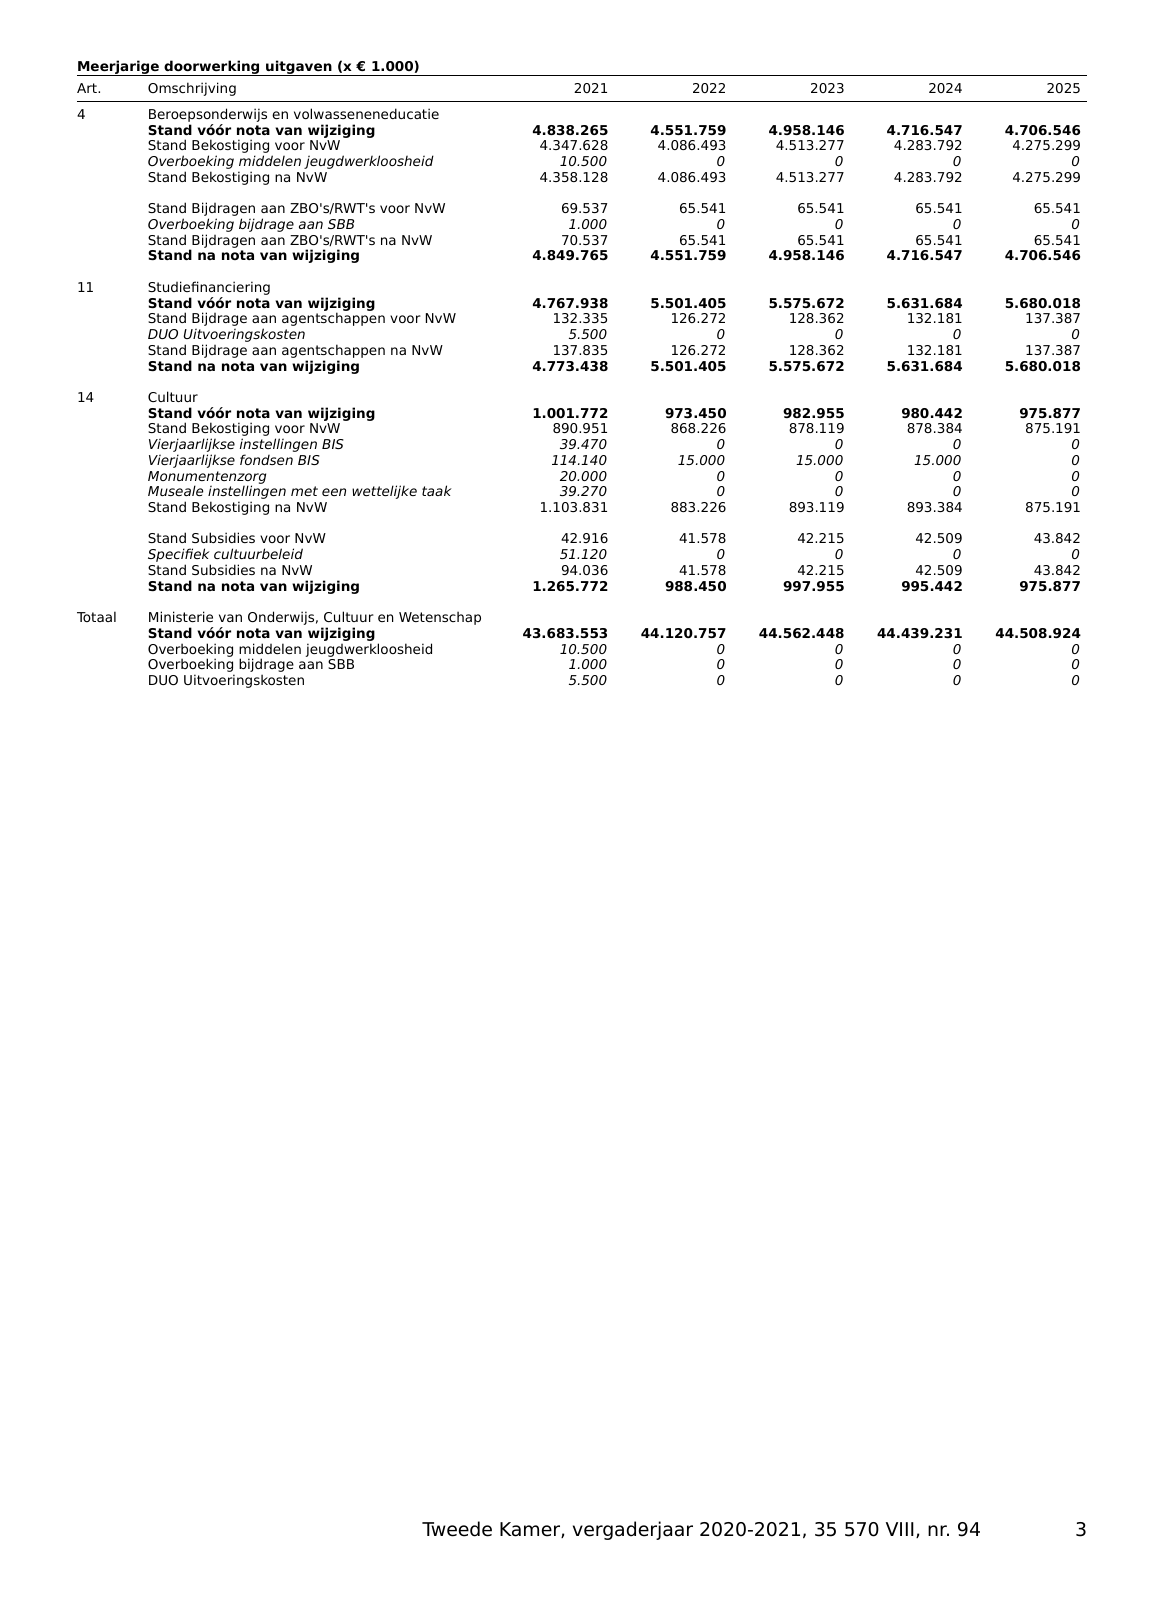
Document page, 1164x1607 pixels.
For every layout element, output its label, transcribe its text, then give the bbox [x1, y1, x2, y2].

table_cell 137.387 [969, 343, 1087, 358]
table_cell [77, 295, 142, 311]
table_cell 2025 [969, 76, 1087, 101]
table_cell 4.716.547 [850, 123, 968, 138]
table_cell 0 [969, 469, 1087, 484]
table_cell 65.541 [969, 233, 1087, 248]
table_cell 4.706.546 [969, 123, 1087, 138]
table_cell 893.119 [732, 500, 850, 516]
table_cell [77, 233, 142, 248]
table_cell [732, 610, 850, 626]
table_cell 0 [969, 437, 1087, 453]
table_cell [850, 610, 968, 626]
table_cell [77, 547, 142, 563]
table_cell Cultuur [142, 390, 496, 406]
table_cell Studiefinanciering [142, 280, 496, 295]
table_cell 51.120 [496, 547, 614, 563]
table_cell 39.470 [496, 437, 614, 453]
table_cell 893.384 [850, 500, 968, 516]
table_cell [969, 280, 1087, 295]
table_cell 132.181 [850, 311, 968, 327]
table_cell 4.275.299 [969, 170, 1087, 185]
table_cell 15.000 [732, 453, 850, 468]
table_cell 0 [969, 657, 1087, 673]
table_cell [969, 610, 1087, 626]
table_cell [969, 102, 1087, 122]
table_cell Specifiek cultuurbeleid [142, 547, 496, 563]
table_cell 4.086.493 [614, 138, 732, 154]
table_cell [850, 594, 968, 610]
table_cell [850, 185, 968, 201]
table_cell 4.767.938 [496, 295, 614, 311]
table_cell 1.265.772 [496, 579, 614, 594]
table_cell 4.706.546 [969, 248, 1087, 264]
table_cell 875.191 [969, 500, 1087, 516]
table_cell 5.631.684 [850, 295, 968, 311]
table_cell [969, 594, 1087, 610]
table_cell [77, 170, 142, 185]
table_cell [77, 123, 142, 138]
table_cell 4.838.265 [496, 123, 614, 138]
table_cell 0 [614, 469, 732, 484]
table_cell 126.272 [614, 343, 732, 358]
table_cell 44.120.757 [614, 626, 732, 641]
table_cell 5.575.672 [732, 295, 850, 311]
table_cell [496, 374, 614, 390]
table_cell 43.842 [969, 531, 1087, 547]
table_cell 137.835 [496, 343, 614, 358]
table_cell 42.916 [496, 531, 614, 547]
table_cell [77, 327, 142, 343]
table_cell 0 [614, 641, 732, 657]
table_cell 137.387 [969, 311, 1087, 327]
table_cell Overboeking bijdrage aan SBB [142, 217, 496, 232]
table_cell 0 [614, 154, 732, 169]
table_cell Stand Bijdrage aan agentschappen na NvW [142, 343, 496, 358]
table_cell 44.508.924 [969, 626, 1087, 641]
table_cell 20.000 [496, 469, 614, 484]
table_cell 4.849.765 [496, 248, 614, 264]
table_cell 65.541 [732, 201, 850, 217]
table_cell 4.551.759 [614, 248, 732, 264]
table_cell [614, 102, 732, 122]
table_cell 0 [732, 217, 850, 232]
table_cell Overboeking middelen jeugdwerkloosheid [142, 154, 496, 169]
table_cell 4.086.493 [614, 170, 732, 185]
table_cell 2022 [614, 76, 732, 101]
table_cell 11 [77, 280, 142, 295]
table_cell 43.683.553 [496, 626, 614, 641]
table_cell [496, 185, 614, 201]
table_cell 132.181 [850, 343, 968, 358]
table_cell 4 [77, 102, 142, 122]
table_cell [732, 264, 850, 280]
table_cell [496, 610, 614, 626]
table_cell 0 [850, 327, 968, 343]
table_cell 4.358.128 [496, 170, 614, 185]
table_cell Overboeking middelen jeugdwerkloosheid [142, 641, 496, 657]
table_cell [496, 102, 614, 122]
table_cell [77, 421, 142, 437]
table_cell Vierjaarlijkse instellingen BIS [142, 437, 496, 453]
table_cell Museale instellingen met een wettelijke taak [142, 484, 496, 500]
table_cell 5.631.684 [850, 358, 968, 374]
table_cell 69.537 [496, 201, 614, 217]
table_cell 0 [850, 154, 968, 169]
table_cell 0 [732, 154, 850, 169]
table_cell 42.509 [850, 531, 968, 547]
table_cell 94.036 [496, 563, 614, 578]
table_cell Stand Bijdragen aan ZBO's/RWT's na NvW [142, 233, 496, 248]
table_cell 4.958.146 [732, 248, 850, 264]
table_cell Stand na nota van wijziging [142, 358, 496, 374]
table_cell 0 [614, 437, 732, 453]
table_cell 975.877 [969, 406, 1087, 421]
table_cell 0 [614, 547, 732, 563]
table_cell [77, 406, 142, 421]
table_cell [77, 500, 142, 516]
table_cell 982.955 [732, 406, 850, 421]
table_cell [614, 610, 732, 626]
table_cell [77, 358, 142, 374]
table_cell [77, 469, 142, 484]
table_cell 0 [732, 484, 850, 500]
table_cell 0 [614, 484, 732, 500]
table_cell [614, 185, 732, 201]
table_cell [614, 374, 732, 390]
table_cell Stand na nota van wijziging [142, 248, 496, 264]
table_header Meerjarige doorwerking uitgaven (x € 1.000) [77, 59, 1087, 75]
table_cell 14 [77, 390, 142, 406]
table_cell 995.442 [850, 579, 968, 594]
table_cell Overboeking bijdrage aan SBB [142, 657, 496, 673]
table_cell 15.000 [850, 453, 968, 468]
table_cell 0 [732, 469, 850, 484]
table_cell Vierjaarlijkse fondsen BIS [142, 453, 496, 468]
table_cell Art. [77, 76, 142, 101]
table_cell [969, 516, 1087, 531]
table_cell 875.191 [969, 421, 1087, 437]
table_cell 4.513.277 [732, 138, 850, 154]
table_cell [969, 264, 1087, 280]
table_cell [732, 280, 850, 295]
table_cell [850, 374, 968, 390]
table_cell 0 [850, 217, 968, 232]
table_cell [142, 185, 496, 201]
table_cell 0 [614, 673, 732, 689]
table_cell [77, 453, 142, 468]
table_cell 65.541 [732, 233, 850, 248]
table_cell 0 [969, 641, 1087, 657]
table_cell [77, 531, 142, 547]
table_cell 65.541 [850, 201, 968, 217]
table_cell [77, 201, 142, 217]
table_cell 5.500 [496, 327, 614, 343]
table_cell 0 [732, 657, 850, 673]
table_cell [614, 390, 732, 406]
table_cell 42.215 [732, 563, 850, 578]
table_cell 0 [969, 154, 1087, 169]
table_cell 0 [732, 673, 850, 689]
table_cell Beroepsonderwijs en volwasseneneducatie [142, 102, 496, 122]
table_cell [77, 311, 142, 327]
table_cell Stand vóór nota van wijziging [142, 123, 496, 138]
table_cell [850, 516, 968, 531]
table_cell 4.716.547 [850, 248, 968, 264]
table_cell Stand vóór nota van wijziging [142, 295, 496, 311]
table_cell 128.362 [732, 311, 850, 327]
table_cell 43.842 [969, 563, 1087, 578]
table_cell 890.951 [496, 421, 614, 437]
table_cell 997.955 [732, 579, 850, 594]
table_cell 44.562.448 [732, 626, 850, 641]
table_cell [77, 437, 142, 453]
table_cell 65.541 [850, 233, 968, 248]
table_cell 0 [614, 657, 732, 673]
table_cell 0 [850, 673, 968, 689]
table_cell 4.275.299 [969, 138, 1087, 154]
table_cell 0 [850, 469, 968, 484]
table_cell Totaal [77, 610, 142, 626]
table_cell Stand Bekostiging na NvW [142, 500, 496, 516]
table_cell 868.226 [614, 421, 732, 437]
table_cell [732, 102, 850, 122]
table_cell Stand vóór nota van wijziging [142, 626, 496, 641]
table_cell 10.500 [496, 154, 614, 169]
table_cell 0 [850, 547, 968, 563]
table_cell 4.283.792 [850, 138, 968, 154]
table_cell [496, 280, 614, 295]
table_cell 39.270 [496, 484, 614, 500]
table_cell 1.001.772 [496, 406, 614, 421]
table_cell [732, 374, 850, 390]
table_cell Monumentenzorg [142, 469, 496, 484]
table_cell [77, 579, 142, 594]
table_cell 4.958.146 [732, 123, 850, 138]
table_cell [77, 217, 142, 232]
table_cell 883.226 [614, 500, 732, 516]
table_cell 4.283.792 [850, 170, 968, 185]
table_cell 126.272 [614, 311, 732, 327]
table_cell 128.362 [732, 343, 850, 358]
table_cell Stand Subsidies na NvW [142, 563, 496, 578]
table_cell Stand Bijdragen aan ZBO's/RWT's voor NvW [142, 201, 496, 217]
table_cell 0 [614, 217, 732, 232]
table_cell 42.509 [850, 563, 968, 578]
table_cell 0 [969, 453, 1087, 468]
table_cell 1.000 [496, 217, 614, 232]
table_cell [77, 154, 142, 169]
table_cell [77, 343, 142, 358]
table_cell 65.541 [614, 201, 732, 217]
table_cell 10.500 [496, 641, 614, 657]
table_cell [496, 516, 614, 531]
table_cell [142, 264, 496, 280]
table_cell Stand Bekostiging voor NvW [142, 138, 496, 154]
table_cell [77, 516, 142, 531]
table_cell Stand vóór nota van wijziging [142, 406, 496, 421]
table_cell [142, 516, 496, 531]
table_cell 132.335 [496, 311, 614, 327]
table_cell 988.450 [614, 579, 732, 594]
table_cell 2021 [496, 76, 614, 101]
table_cell [850, 102, 968, 122]
table_cell 0 [850, 657, 968, 673]
table_cell [732, 185, 850, 201]
table_cell [77, 248, 142, 264]
table_cell 114.140 [496, 453, 614, 468]
table_cell [77, 594, 142, 610]
table_cell [142, 594, 496, 610]
table_cell [614, 594, 732, 610]
table_cell [77, 626, 142, 641]
table_cell [732, 516, 850, 531]
table_cell [850, 390, 968, 406]
table_cell 878.119 [732, 421, 850, 437]
table_cell [142, 374, 496, 390]
table_cell [850, 264, 968, 280]
table_cell [732, 594, 850, 610]
table_cell DUO Uitvoeringskosten [142, 327, 496, 343]
table_cell [77, 484, 142, 500]
table_cell 0 [732, 641, 850, 657]
table_cell 65.541 [614, 233, 732, 248]
table_cell [77, 657, 142, 673]
table_cell [614, 516, 732, 531]
table_cell [732, 390, 850, 406]
table_cell 15.000 [614, 453, 732, 468]
table_cell Stand Bekostiging na NvW [142, 170, 496, 185]
table_cell Ministerie van Onderwijs, Cultuur en Wetenschap [142, 610, 496, 626]
table_cell [969, 185, 1087, 201]
table_cell 5.501.405 [614, 295, 732, 311]
table_cell [77, 563, 142, 578]
table_cell [496, 594, 614, 610]
table_cell 1.103.831 [496, 500, 614, 516]
table_cell 65.541 [969, 201, 1087, 217]
table_cell 41.578 [614, 563, 732, 578]
table_cell 0 [732, 547, 850, 563]
table_cell 4.551.759 [614, 123, 732, 138]
table_cell 44.439.231 [850, 626, 968, 641]
table_cell 4.347.628 [496, 138, 614, 154]
table_cell [969, 390, 1087, 406]
table_cell 1.000 [496, 657, 614, 673]
table_cell 5.575.672 [732, 358, 850, 374]
table_cell 0 [850, 641, 968, 657]
table_cell Stand na nota van wijziging [142, 579, 496, 594]
table_cell [77, 641, 142, 657]
table_cell [496, 390, 614, 406]
table_cell 0 [969, 547, 1087, 563]
table_cell 42.215 [732, 531, 850, 547]
table_cell 0 [614, 327, 732, 343]
table_cell [77, 138, 142, 154]
table_cell [496, 264, 614, 280]
table_cell 4.513.277 [732, 170, 850, 185]
table_cell 5.680.018 [969, 295, 1087, 311]
table_cell 0 [732, 437, 850, 453]
table_cell 41.578 [614, 531, 732, 547]
table_cell 70.537 [496, 233, 614, 248]
table_cell 0 [969, 673, 1087, 689]
table_cell [850, 280, 968, 295]
table_cell Stand Bijdrage aan agentschappen voor NvW [142, 311, 496, 327]
table_cell DUO Uitvoeringskosten [142, 673, 496, 689]
table_cell 2024 [850, 76, 968, 101]
table_cell 975.877 [969, 579, 1087, 594]
table_cell 0 [969, 217, 1087, 232]
table_cell Omschrijving [142, 76, 496, 101]
table_cell 0 [969, 484, 1087, 500]
table_cell Stand Subsidies voor NvW [142, 531, 496, 547]
table_cell 0 [850, 437, 968, 453]
table_cell 5.500 [496, 673, 614, 689]
table_cell [77, 374, 142, 390]
table_cell Stand Bekostiging voor NvW [142, 421, 496, 437]
table_cell [614, 264, 732, 280]
table_cell 4.773.438 [496, 358, 614, 374]
table_cell [77, 264, 142, 280]
table_cell 0 [969, 327, 1087, 343]
table_cell [77, 185, 142, 201]
table_cell 0 [732, 327, 850, 343]
table_cell 980.442 [850, 406, 968, 421]
table_cell 2023 [732, 76, 850, 101]
table_cell 5.501.405 [614, 358, 732, 374]
table_cell 0 [850, 484, 968, 500]
table_cell [77, 673, 142, 689]
table_cell [969, 374, 1087, 390]
table_cell 878.384 [850, 421, 968, 437]
table_cell 973.450 [614, 406, 732, 421]
table_cell [614, 280, 732, 295]
table_cell 5.680.018 [969, 358, 1087, 374]
